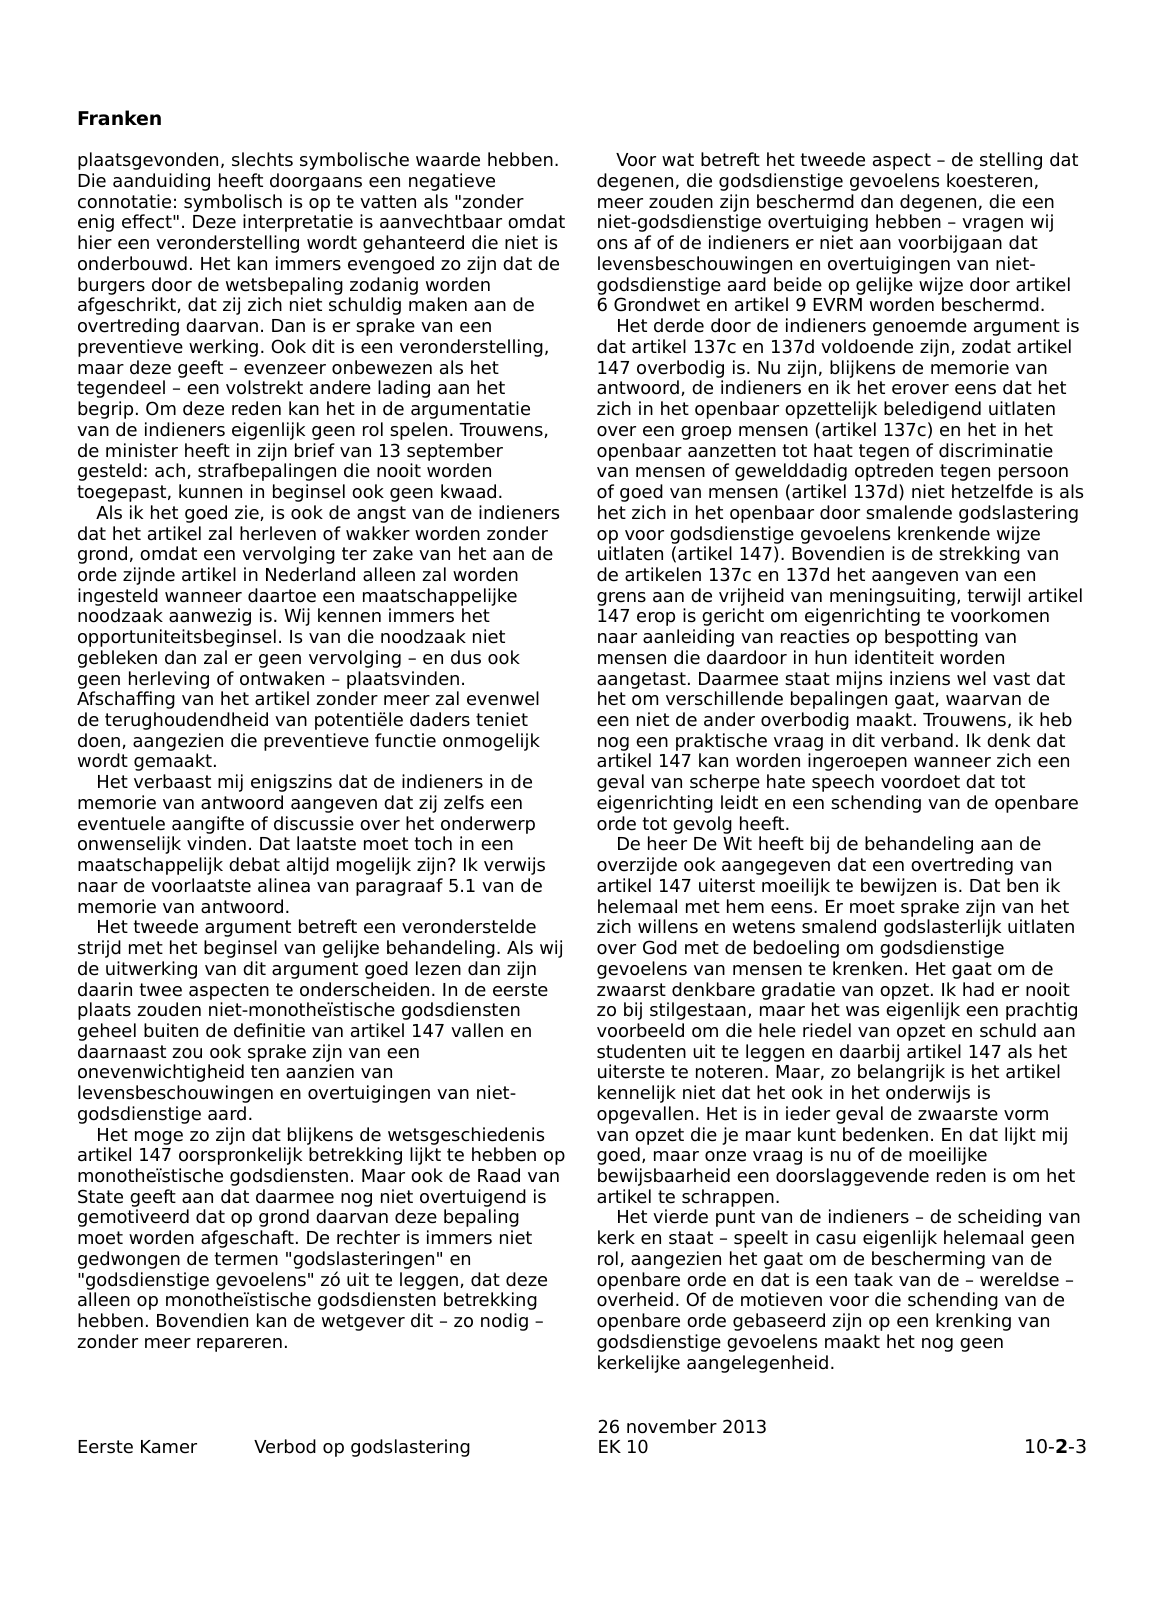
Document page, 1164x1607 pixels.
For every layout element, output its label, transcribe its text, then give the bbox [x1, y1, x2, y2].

text Het verbaast mij enigszins dat de indieners in de memorie van antwoord aangeven dat zij zelfs een eventuele aangifte of discussie over het onderwerp onwenselijk vinden. Dat laatste moet toch in een maatschappelijk debat altijd mogelijk zijn? Ik verwijs naar de voorlaatste alinea van paragraaf 5.1 van de memorie van antwoord. [77, 772, 567, 917]
text Als ik het goed zie, is ook de angst van de indieners dat het artikel zal herleven of wakker worden zonder grond, omdat een vervolging ter zake van het aan de orde zijnde artikel in Nederland alleen zal worden ingesteld wanneer daartoe een maatschappelijke noodzaak aanwezig is. Wij kennen immers het opportuniteitsbeginsel. Is van die noodzaak niet gebleken dan zal er geen vervolging – en dus ook geen herleving of ontwaken – plaatsvinden. Afschaffing van het artikel zonder meer zal evenwel de terughoudendheid van potentiële daders teniet doen, aangezien die preventieve functie onmogelijk wordt gemaakt. [77, 503, 567, 772]
text plaatsgevonden, slechts symbolische waarde hebben. Die aanduiding heeft doorgaans een negatieve connotatie: symbolisch is op te vatten als "zonder enig effect". Deze interpretatie is aanvechtbaar omdat hier een veronderstelling wordt gehanteerd die niet is onderbouwd. Het kan immers evengoed zo zijn dat de burgers door de wetsbepaling zodanig worden afgeschrikt, dat zij zich niet schuldig maken aan de overtreding daarvan. Dan is er sprake van een preventieve werking. Ook dit is een veronderstelling, maar deze geeft – evenzeer onbewezen als het tegendeel – een volstrekt andere lading aan het begrip. Om deze reden kan het in de argumentatie van de indieners eigenlijk geen rol spelen. Trouwens, de minister heeft in zijn brief van 13 september gesteld: ach, strafbepalingen die nooit worden toegepast, kunnen in beginsel ook geen kwaad. [77, 150, 567, 503]
text Het moge zo zijn dat blijkens de wetsgeschiedenis artikel 147 oorspronkelijk betrekking lijkt te hebben op monotheïstische godsdiensten. Maar ook de Raad van State geeft aan dat daarmee nog niet overtuigend is gemotiveerd dat op grond daarvan deze bepaling moet worden afgeschaft. De rechter is immers niet gedwongen de termen "godslasteringen" en "godsdienstige gevoelens" zó uit te leggen, dat deze alleen op monotheïstische godsdiensten betrekking hebben. Bovendien kan de wetgever dit – zo nodig – zonder meer repareren. [77, 1124, 567, 1352]
text Voor wat betreft het tweede aspect – de stelling dat degenen, die godsdienstige gevoelens koesteren, meer zouden zijn beschermd dan degenen, die een niet-godsdienstige overtuiging hebben – vragen wij ons af of de indieners er niet aan voorbijgaan dat levensbeschouwingen en overtuigingen van niet-godsdienstige aard beide op gelijke wijze door artikel 6 Grondwet en artikel 9 EVRM worden beschermd. [596, 150, 1087, 316]
text Het tweede argument betreft een veronderstelde strijd met het beginsel van gelijke behandeling. Als wij de uitwerking van dit argument goed lezen dan zijn daarin twee aspecten te onderscheiden. In de eerste plaats zouden niet-monotheïstische godsdiensten geheel buiten de definitie van artikel 147 vallen en daarnaast zou ook sprake zijn van een onevenwichtigheid ten aanzien van levensbeschouwingen en overtuigingen van niet-godsdienstige aard. [77, 917, 567, 1124]
text De heer De Wit heeft bij de behandeling aan de overzijde ook aangegeven dat een overtreding van artikel 147 uiterst moeilijk te bewijzen is. Dat ben ik helemaal met hem eens. Er moet sprake zijn van het zich willens en wetens smalend godslasterlijk uitlaten over God met de bedoeling om godsdienstige gevoelens van mensen te krenken. Het gaat om de zwaarst denkbare gradatie van opzet. Ik had er nooit zo bij stilgestaan, maar het was eigenlijk een prachtig voorbeeld om die hele riedel van opzet en schuld aan studenten uit te leggen en daarbij artikel 147 als het uiterste te noteren. Maar, zo belangrijk is het artikel kennelijk niet dat het ook in het onderwijs is opgevallen. Het is in ieder geval de zwaarste vorm van opzet die je maar kunt bedenken. En dat lijkt mij goed, maar onze vraag is nu of de moeilijke bewijsbaarheid een doorslaggevende reden is om het artikel te schrappen. [596, 834, 1087, 1207]
text Het vierde punt van de indieners – de scheiding van kerk en staat – speelt in casu eigenlijk helemaal geen rol, aangezien het gaat om de bescherming van de openbare orde en dat is een taak van de – wereldse – overheid. Of de motieven voor die schending van de openbare orde gebaseerd zijn op een krenking van godsdienstige gevoelens maakt het nog geen kerkelijke aangelegenheid. [596, 1207, 1087, 1373]
text Het derde door de indieners genoemde argument is dat artikel 137c en 137d voldoende zijn, zodat artikel 147 overbodig is. Nu zijn, blijkens de memorie van antwoord, de indieners en ik het erover eens dat het zich in het openbaar opzettelijk beledigend uitlaten over een groep mensen (artikel 137c) en het in het openbaar aanzetten tot haat tegen of discriminatie van mensen of gewelddadig optreden tegen persoon of goed van mensen (artikel 137d) niet hetzelfde is als het zich in het openbaar door smalende godslastering op voor godsdienstige gevoelens krenkende wijze uitlaten (artikel 147). Bovendien is de strekking van de artikelen 137c en 137d het aangeven van een grens aan de vrijheid van meningsuiting, terwijl artikel 147 erop is gericht om eigenrichting te voorkomen naar aanleiding van reacties op bespotting van mensen die daardoor in hun identiteit worden aangetast. Daarmee staat mijns inziens wel vast dat het om verschillende bepalingen gaat, waarvan de een niet de ander overbodig maakt. Trouwens, ik heb nog een praktische vraag in dit verband. Ik denk dat artikel 147 kan worden ingeroepen wanneer zich een geval van scherpe hate speech voordoet dat tot eigenrichting leidt en een schending van de openbare orde tot gevolg heeft. [596, 316, 1087, 834]
